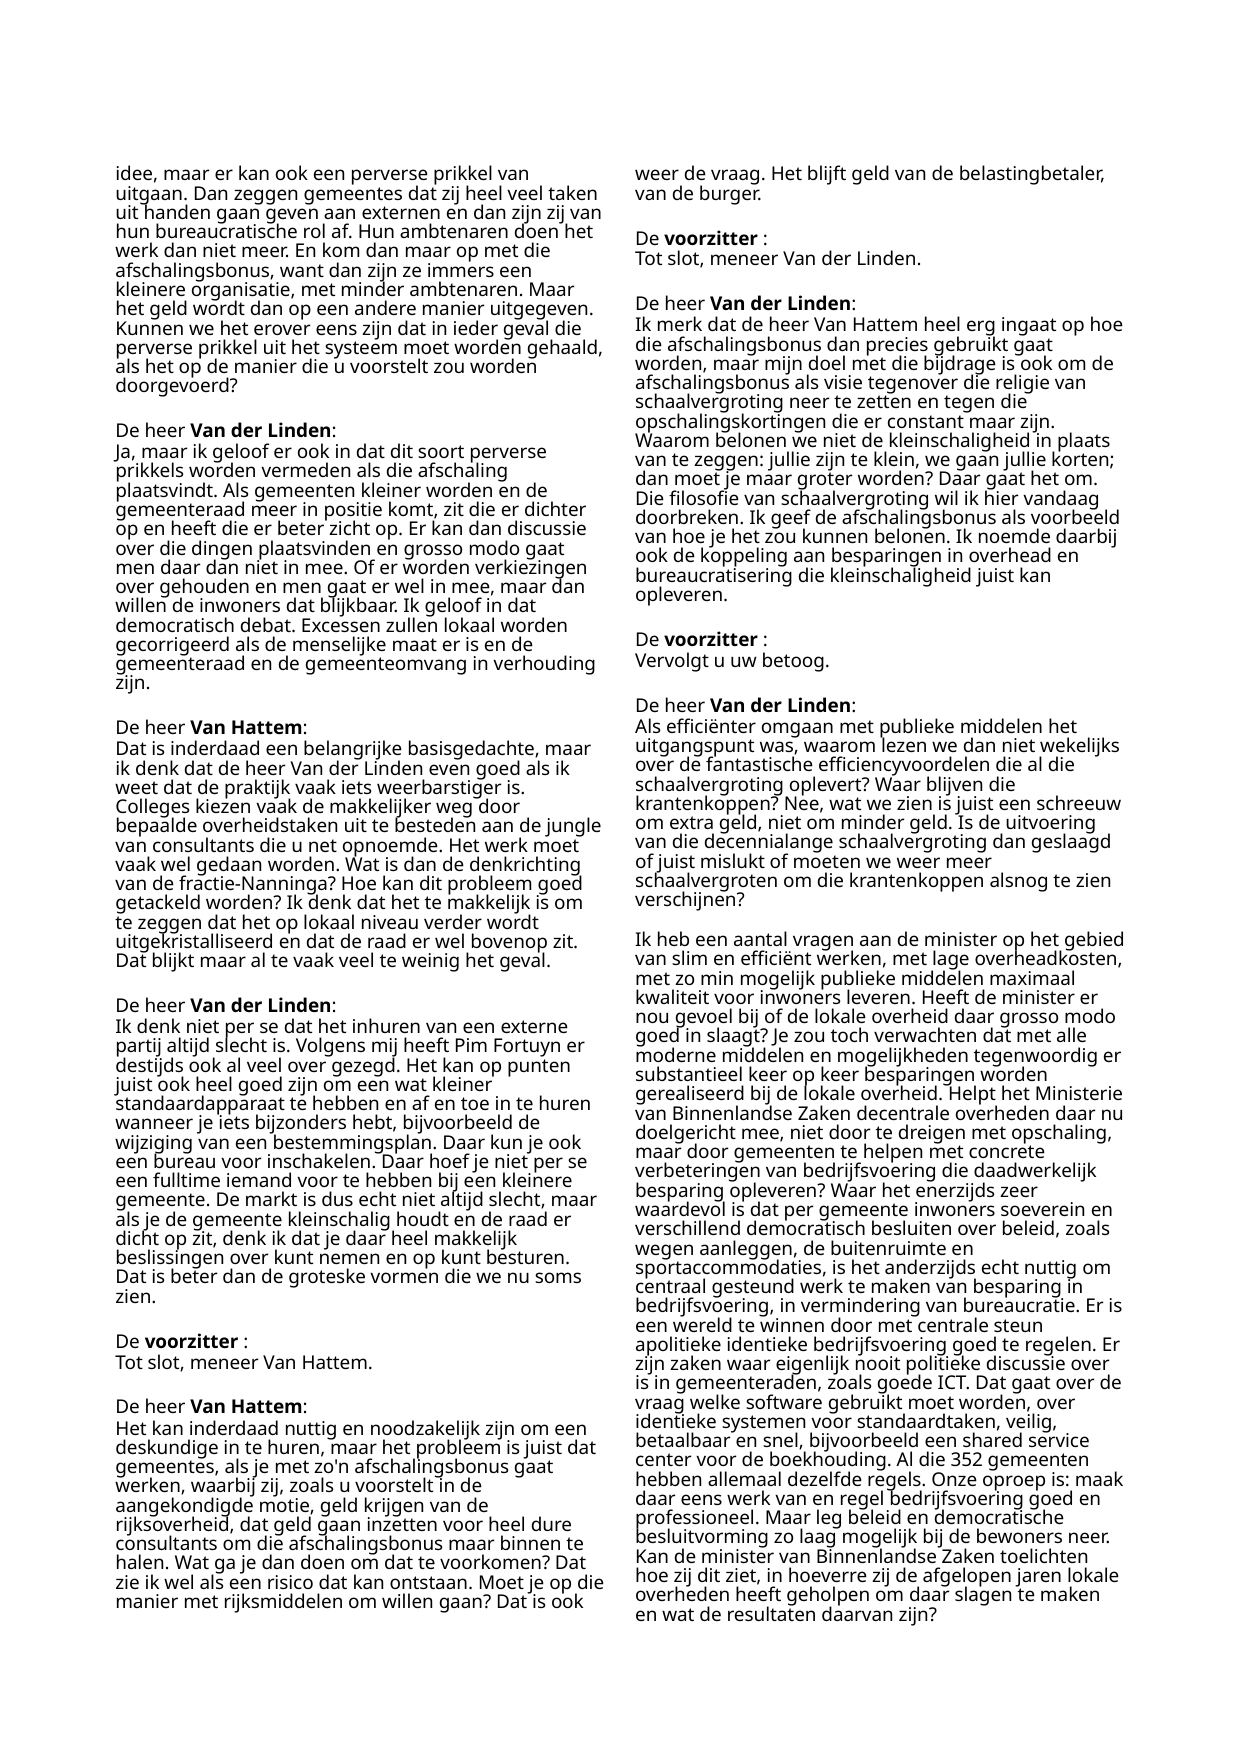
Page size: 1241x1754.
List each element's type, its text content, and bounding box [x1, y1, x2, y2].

text De voorzitter : [635, 626, 1125, 652]
text De heer Van der Linden: [635, 291, 1125, 316]
text De heer Van Hattem: [115, 714, 605, 740]
text De heer Van der Linden: [635, 692, 1125, 718]
text Tot slot, meneer Van der Linden. [635, 250, 1125, 270]
text De heer Van der Linden: [115, 992, 605, 1018]
text Het kan inderdaad nuttig en noodzakelijk zijn om een deskundige in te huren, maar het probleem is juist dat gemeentes, als je met zo'n afschalingsbonus gaat werken, waarbij zij, zoals u voorstelt in de aangekondigde motie, geld krijgen van de rijksoverheid, dat geld gaan inzetten voor heel dure consultants om die afschalingsbonus maar binnen te halen. Wat ga je dan doen om dat te voorkomen? Dat zie ik wel als een risico dat kan ontstaan. Moet je op die manier met rijksmiddelen om willen gaan? Dat is ook [115, 1419, 605, 1612]
text De heer Van Hattem: [115, 1394, 605, 1419]
text Vervolgt u uw betoog. [635, 652, 1125, 671]
text De voorzitter : [115, 1328, 605, 1354]
text Als efficiënter omgaan met publieke middelen het uitgangspunt was, waarom lezen we dan niet wekelijks over de fantastische efficiencyvoordelen die al die schaalvergroting oplevert? Waar blijven die krantenkoppen? Nee, wat we zien is juist een schreeuw om extra geld, niet om minder geld. Is de uitvoering van die decennialange schaalvergroting dan geslaagd of juist mislukt of moeten we weer meer schaalvergroten om die krantenkoppen alsnog te zien verschijnen? [635, 718, 1125, 910]
text De heer Van der Linden: [115, 417, 605, 443]
text Ik denk niet per se dat het inhuren van een externe partij altijd slecht is. Volgens mij heeft Pim Fortuyn er destijds ook al veel over gezegd. Het kan op punten juist ook heel goed zijn om een wat kleiner standaardapparaat te hebben en af en toe in te huren wanneer je iets bijzonders hebt, bijvoorbeeld de wijziging van een bestemmingsplan. Daar kun je ook een bureau voor inschakelen. Daar hoef je niet per se een fulltime iemand voor te hebben bij een kleinere gemeente. De markt is dus echt niet altijd slecht, maar als je de gemeente kleinschalig houdt en de raad er dicht op zit, denk ik dat je daar heel makkelijk beslissingen over kunt nemen en op kunt besturen. Dat is beter dan de groteske vormen die we nu soms zien. [115, 1018, 605, 1307]
text weer de vraag. Het blijft geld van de belastingbetaler, van de burger. [635, 165, 1125, 204]
text Dat is inderdaad een belangrijke basisgedachte, maar ik denk dat de heer Van der Linden even goed als ik weet dat de praktijk vaak iets weerbarstiger is. Colleges kiezen vaak de makkelijker weg door bepaalde overheidstaken uit te besteden aan de jungle van consultants die u net opnoemde. Het werk moet vaak wel gedaan worden. Wat is dan de denkrichting van de fractie-Nanninga? Hoe kan dit probleem goed getackeld worden? Ik denk dat het te makkelijk is om te zeggen dat het op lokaal niveau verder wordt uitgekristalliseerd en dat de raad er wel bovenop zit. Dat blijkt maar al te vaak veel te weinig het geval. [115, 740, 605, 971]
text Ik heb een aantal vragen aan de minister op het gebied van slim en efficiënt werken, met lage overheadkosten, met zo min mogelijk publieke middelen maximaal kwaliteit voor inwoners leveren. Heeft de minister er nou gevoel bij of de lokale overheid daar grosso modo goed in slaagt? Je zou toch verwachten dat met alle moderne middelen en mogelijkheden tegenwoordig er substantieel keer op keer besparingen worden gerealiseerd bij de lokale overheid. Helpt het Ministerie van Binnenlandse Zaken decentrale overheden daar nu doelgericht mee, niet door te dreigen met opschaling, maar door gemeenten te helpen met concrete verbeteringen van bedrijfsvoering die daadwerkelijk besparing opleveren? Waar het enerzijds zeer waardevol is dat per gemeente inwoners soeverein en verschillend democratisch besluiten over beleid, zoals wegen aanleggen, de buitenruimte en sportaccommodaties, is het anderzijds echt nuttig om centraal gesteund werk te maken van besparing in bedrijfsvoering, in vermindering van bureaucratie. Er is een wereld te winnen door met centrale steun apolitieke identieke bedrijfsvoering goed te regelen. Er zijn zaken waar eigenlijk nooit politieke discussie over is in gemeenteraden, zoals goede ICT. Dat gaat over de vraag welke software gebruikt moet worden, over identieke systemen voor standaardtaken, veilig, betaalbaar en snel, bijvoorbeeld een shared service center voor de boekhouding. Al die 352 gemeenten hebben allemaal dezelfde regels. Onze oproep is: maak daar eens werk van en regel bedrijfsvoering goed en professioneel. Maar leg beleid en democratische besluitvorming zo laag mogelijk bij de bewoners neer. Kan de minister van Binnenlandse Zaken toelichten hoe zij dit ziet, in hoeverre zij de afgelopen jaren lokale overheden heeft geholpen om daar slagen te maken en wat de resultaten daarvan zijn? [635, 931, 1125, 1625]
text De voorzitter : [635, 225, 1125, 250]
text idee, maar er kan ook een perverse prikkel van uitgaan. Dan zeggen gemeentes dat zij heel veel taken uit handen gaan geven aan externen en dan zijn zij van hun bureaucratische rol af. Hun ambtenaren doen het werk dan niet meer. En kom dan maar op met die afschalingsbonus, want dan zijn ze immers een kleinere organisatie, met minder ambtenaren. Maar het geld wordt dan op een andere manier uitgegeven. Kunnen we het erover eens zijn dat in ieder geval die perverse prikkel uit het systeem moet worden gehaald, als het op de manier die u voorstelt zou worden doorgevoerd? [115, 165, 605, 397]
text Ik merk dat de heer Van Hattem heel erg ingaat op hoe die afschalingsbonus dan precies gebruikt gaat worden, maar mijn doel met die bijdrage is ook om de afschalingsbonus als visie tegenover die religie van schaalvergroting neer te zetten en tegen die opschalingskortingen die er constant maar zijn. Waarom belonen we niet de kleinschaligheid in plaats van te zeggen: jullie zijn te klein, we gaan jullie korten; dan moet je maar groter worden? Daar gaat het om. Die filosofie van schaalvergroting wil ik hier vandaag doorbreken. Ik geef de afschalingsbonus als voorbeeld van hoe je het zou kunnen belonen. Ik noemde daarbij ook de koppeling aan besparingen in overhead en bureaucratisering die kleinschaligheid juist kan opleveren. [635, 316, 1125, 605]
text Tot slot, meneer Van Hattem. [115, 1354, 605, 1373]
text Ja, maar ik geloof er ook in dat dit soort perverse prikkels worden vermeden als die afschaling plaatsvindt. Als gemeenten kleiner worden en de gemeenteraad meer in positie komt, zit die er dichter op en heeft die er beter zicht op. Er kan dan discussie over die dingen plaatsvinden en grosso modo gaat men daar dan niet in mee. Of er worden verkiezingen over gehouden en men gaat er wel in mee, maar dan willen de inwoners dat blijkbaar. Ik geloof in dat democratisch debat. Excessen zullen lokaal worden gecorrigeerd als de menselijke maat er is en de gemeenteraad en de gemeenteomvang in verhouding zijn. [115, 443, 605, 694]
